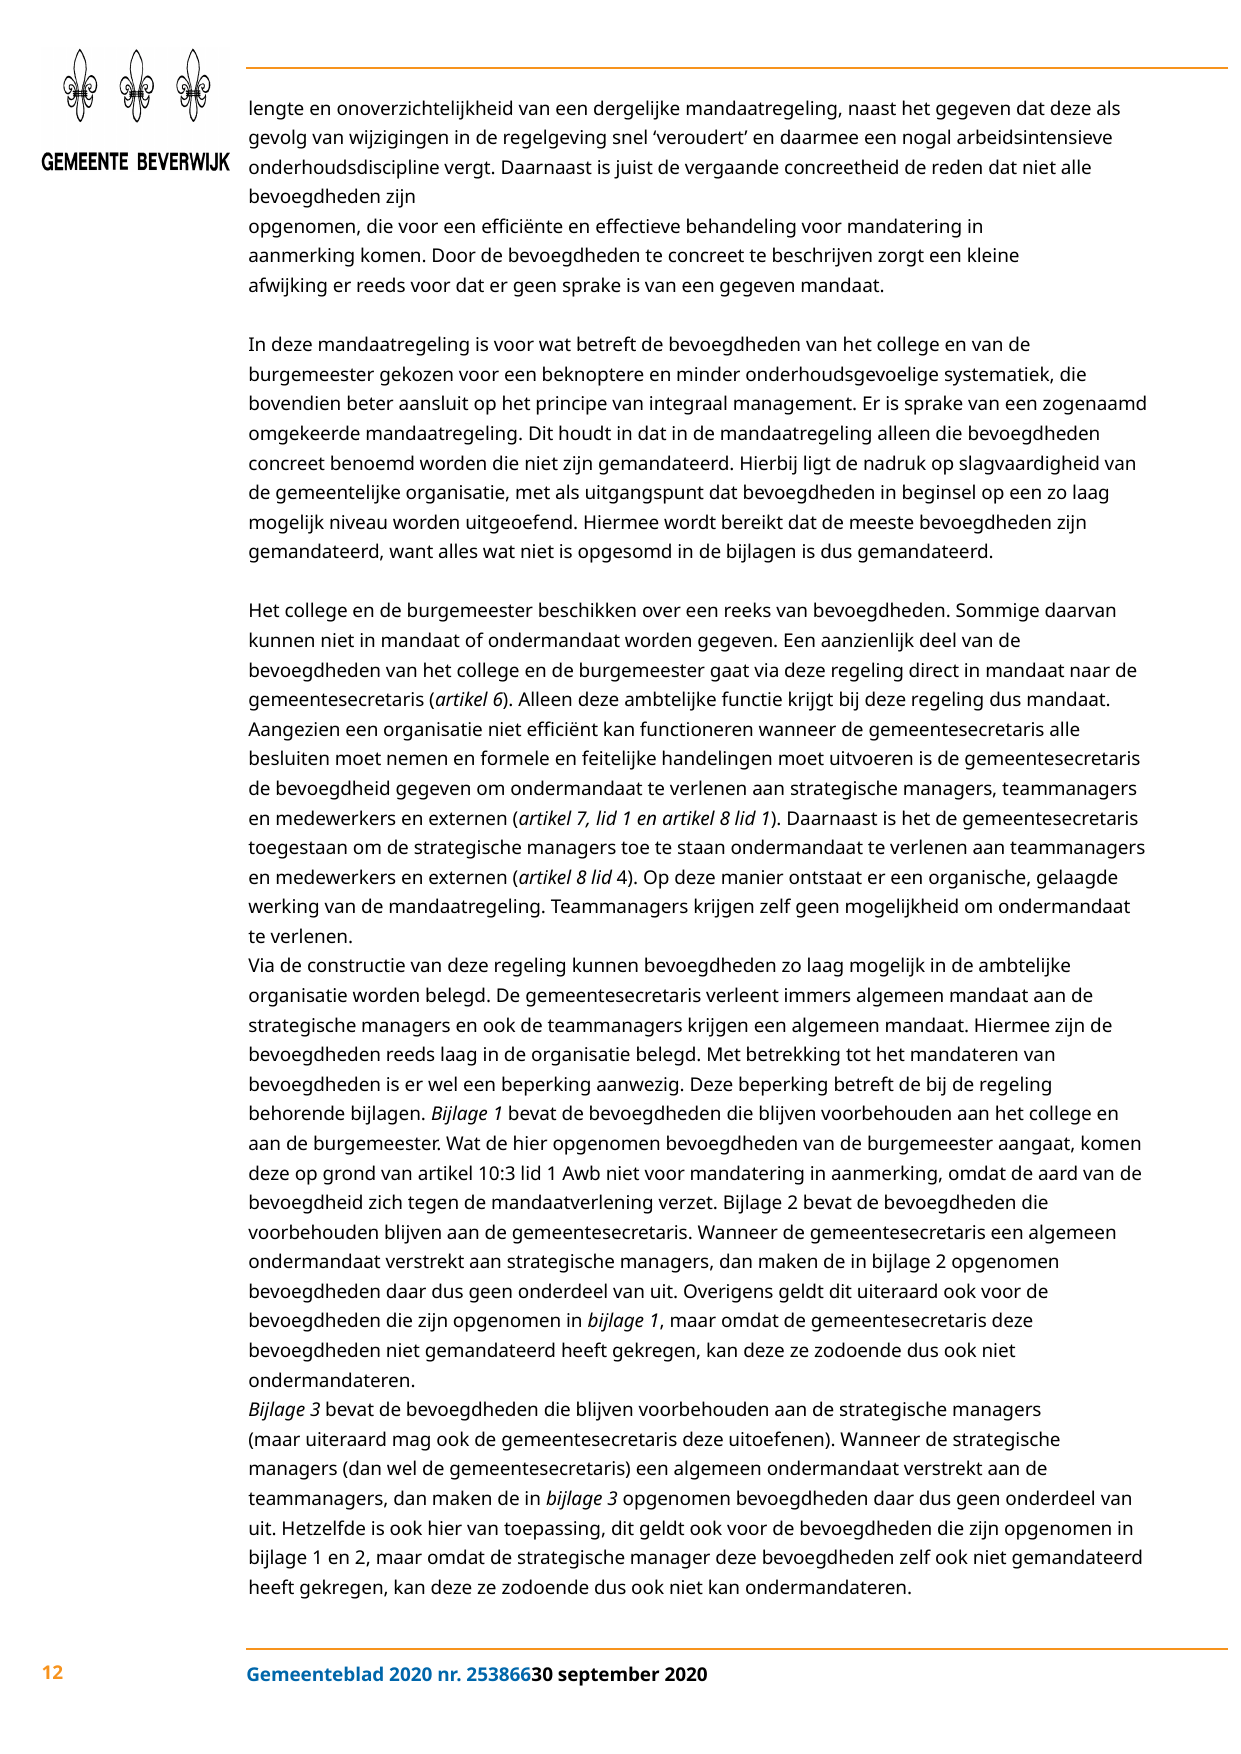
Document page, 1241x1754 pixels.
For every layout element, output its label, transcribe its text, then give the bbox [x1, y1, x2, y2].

text lengte en onoverzichtelijkheid van een dergelijke mandaatregeling, naast het gegeven dat deze als gevolg van wijzigingen in de regelgeving snel ‘veroudert’ en daarmee een nogal arbeidsintensieve onderhoudsdiscipline vergt. Daarnaast is juist de vergaande concreetheid de reden dat niet alle bevoegdheden zijn [248, 95, 1152, 209]
text Bijlage 3 bevat de bevoegdheden die blijven voorbehouden aan de strategische managers [248, 1396, 1152, 1422]
text aanmerking komen. Door de bevoegdheden te concreet te beschrijven zorgt een kleine [248, 243, 1152, 268]
picture [41, 47, 231, 172]
text In deze mandaatregeling is voor wat betreft de bevoegdheden van het college en van de burgemeester gekozen voor een beknoptere en minder onderhoudsgevoelige systematiek, die bovendien beter aansluit op het principe van integraal management. Er is sprake van een zogenaamd omgekeerde mandaatregeling. Dit houdt in dat in de mandaatregeling alleen die bevoegdheden concreet benoemd worden die niet zijn gemandateerd. Hierbij ligt de nadruk op slagvaardigheid van de gemeentelijke organisatie, met als uitgangspunt dat bevoegdheden in beginsel op een zo laag mogelijk niveau worden uitgeoefend. Hiermee wordt bereikt dat de meeste bevoegdheden zijn gemandateerd, want alles wat niet is opgesomd in de bijlagen is dus gemandateerd. [248, 331, 1152, 564]
text Via de constructie van deze regeling kunnen bevoegdheden zo laag mogelijk in de ambtelijke organisatie worden belegd. De gemeentesecretaris verleent immers algemeen mandaat aan de strategische managers en ook de teammanagers krijgen een algemeen mandaat. Hiermee zijn de bevoegdheden reeds laag in de organisatie belegd. Met betrekking tot het mandateren van bevoegdheden is er wel een beperking aanwezig. Deze beperking betreft de bij de regeling behorende bijlagen. Bijlage 1 bevat de bevoegdheden die blijven voorbehouden aan het college en aan de burgemeester. Wat de hier opgenomen bevoegdheden van de burgemeester aangaat, komen deze op grond van artikel 10:3 lid 1 Awb niet voor mandatering in aanmerking, omdat de aard van de bevoegdheid zich tegen de mandaatverlening verzet. Bijlage 2 bevat de bevoegdheden die voorbehouden blijven aan de gemeentesecretaris. Wanneer de gemeentesecretaris een algemeen ondermandaat verstrekt aan strategische managers, dan maken de in bijlage 2 opgenomen bevoegdheden daar dus geen onderdeel van uit. Overigens geldt dit uiteraard ook voor de bevoegdheden die zijn opgenomen in bijlage 1, maar omdat de gemeentesecretaris deze bevoegdheden niet gemandateerd heeft gekregen, kan deze ze zodoende dus ook niet ondermandateren. [248, 953, 1152, 1393]
text (maar uiteraard mag ook de gemeentesecretaris deze uitoefenen). Wanneer de strategische managers (dan wel de gemeentesecretaris) een algemeen ondermandaat verstrekt aan de teammanagers, dan maken de in bijlage 3 opgenomen bevoegdheden daar dus geen onderdeel van uit. Hetzelfde is ook hier van toepassing, dit geldt ook voor de bevoegdheden die zijn opgenomen in bijlage 1 en 2, maar omdat de strategische manager deze bevoegdheden zelf ook niet gemandateerd heeft gekregen, kan deze ze zodoende dus ook niet kan ondermandateren. [248, 1426, 1152, 1600]
text afwijking er reeds voor dat er geen sprake is van een gegeven mandaat. [248, 272, 1152, 298]
text opgenomen, die voor een efficiënte en effectieve behandeling voor mandatering in [248, 213, 1152, 239]
text Het college en de burgemeester beschikken over een reeks van bevoegdheden. Sommige daarvan kunnen niet in mandaat of ondermandaat worden gegeven. Een aanzienlijk deel van de bevoegdheden van het college en de burgemeester gaat via deze regeling direct in mandaat naar de gemeentesecretaris (artikel 6). Alleen deze ambtelijke functie krijgt bij deze regeling dus mandaat. Aangezien een organisatie niet efficiënt kan functioneren wanneer de gemeentesecretaris alle besluiten moet nemen en formele en feitelijke handelingen moet uitvoeren is de gemeentesecretaris de bevoegdheid gegeven om ondermandaat te verlenen aan strategische managers, teammanagers en medewerkers en externen (artikel 7, lid 1 en artikel 8 lid 1). Daarnaast is het de gemeentesecretaris toegestaan om de strategische managers toe te staan ondermandaat te verlenen aan teammanagers en medewerkers en externen (artikel 8 lid 4). Op deze manier ontstaat er een organische, gelaagde werking van de mandaatregeling. Teammanagers krijgen zelf geen mogelijkheid om ondermandaat te verlenen. [248, 598, 1152, 949]
